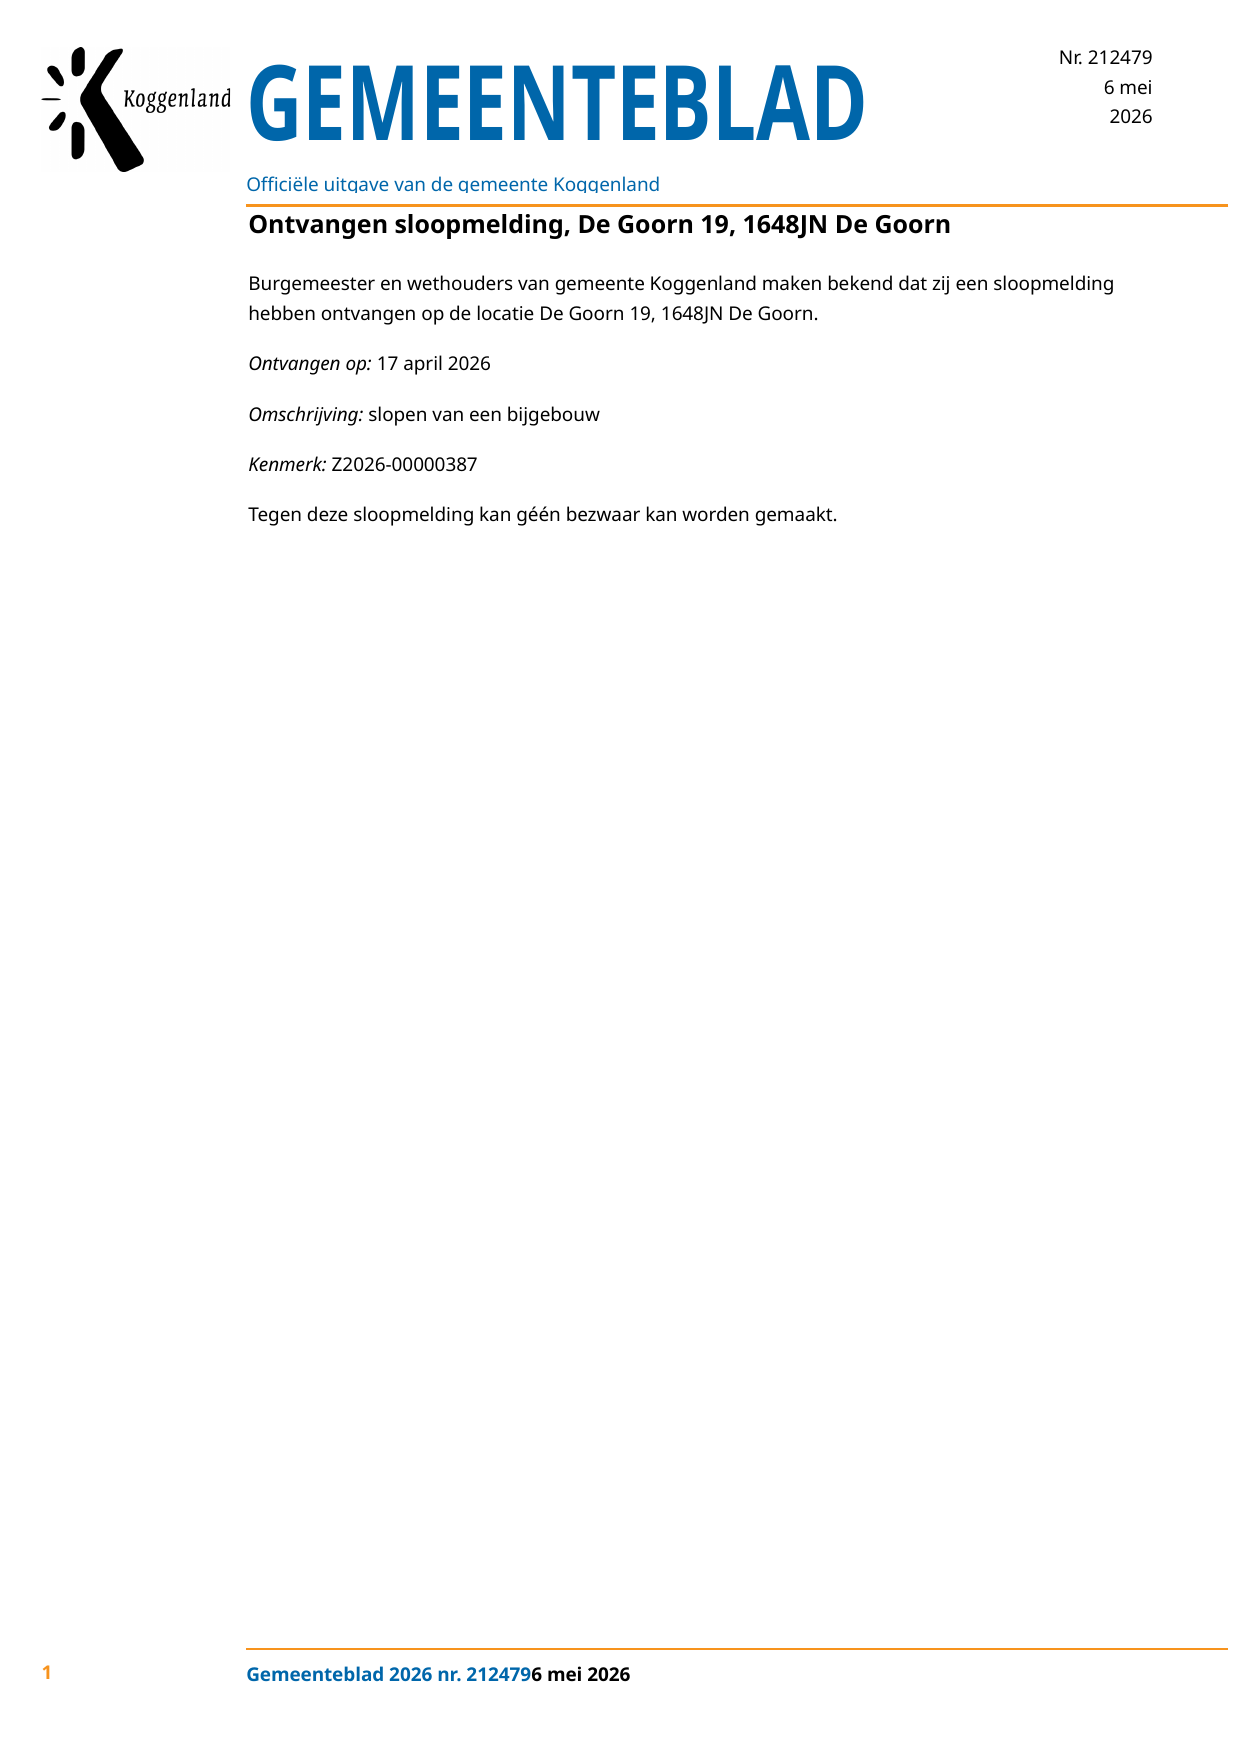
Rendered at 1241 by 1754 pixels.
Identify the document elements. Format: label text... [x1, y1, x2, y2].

text Omschrijving: slopen van een bijgebouw [248, 401, 1152, 426]
text Burgemeester en wethouders van gemeente Koggenland maken bekend dat zij een sloopmelding hebben ontvangen op de locatie De Goorn 19, 1648JN De Goorn. [248, 270, 1152, 326]
text Tegen deze sloopmelding kan géén bezwaar kan worden gemaakt. [248, 502, 1152, 527]
text Kenmerk: Z2026-00000387 [248, 451, 1152, 477]
text Ontvangen sloopmelding, De Goorn 19, 1648JN De Goorn [248, 207, 1152, 241]
picture [41, 47, 231, 172]
text Ontvangen op: 17 april 2026 [248, 350, 1152, 376]
